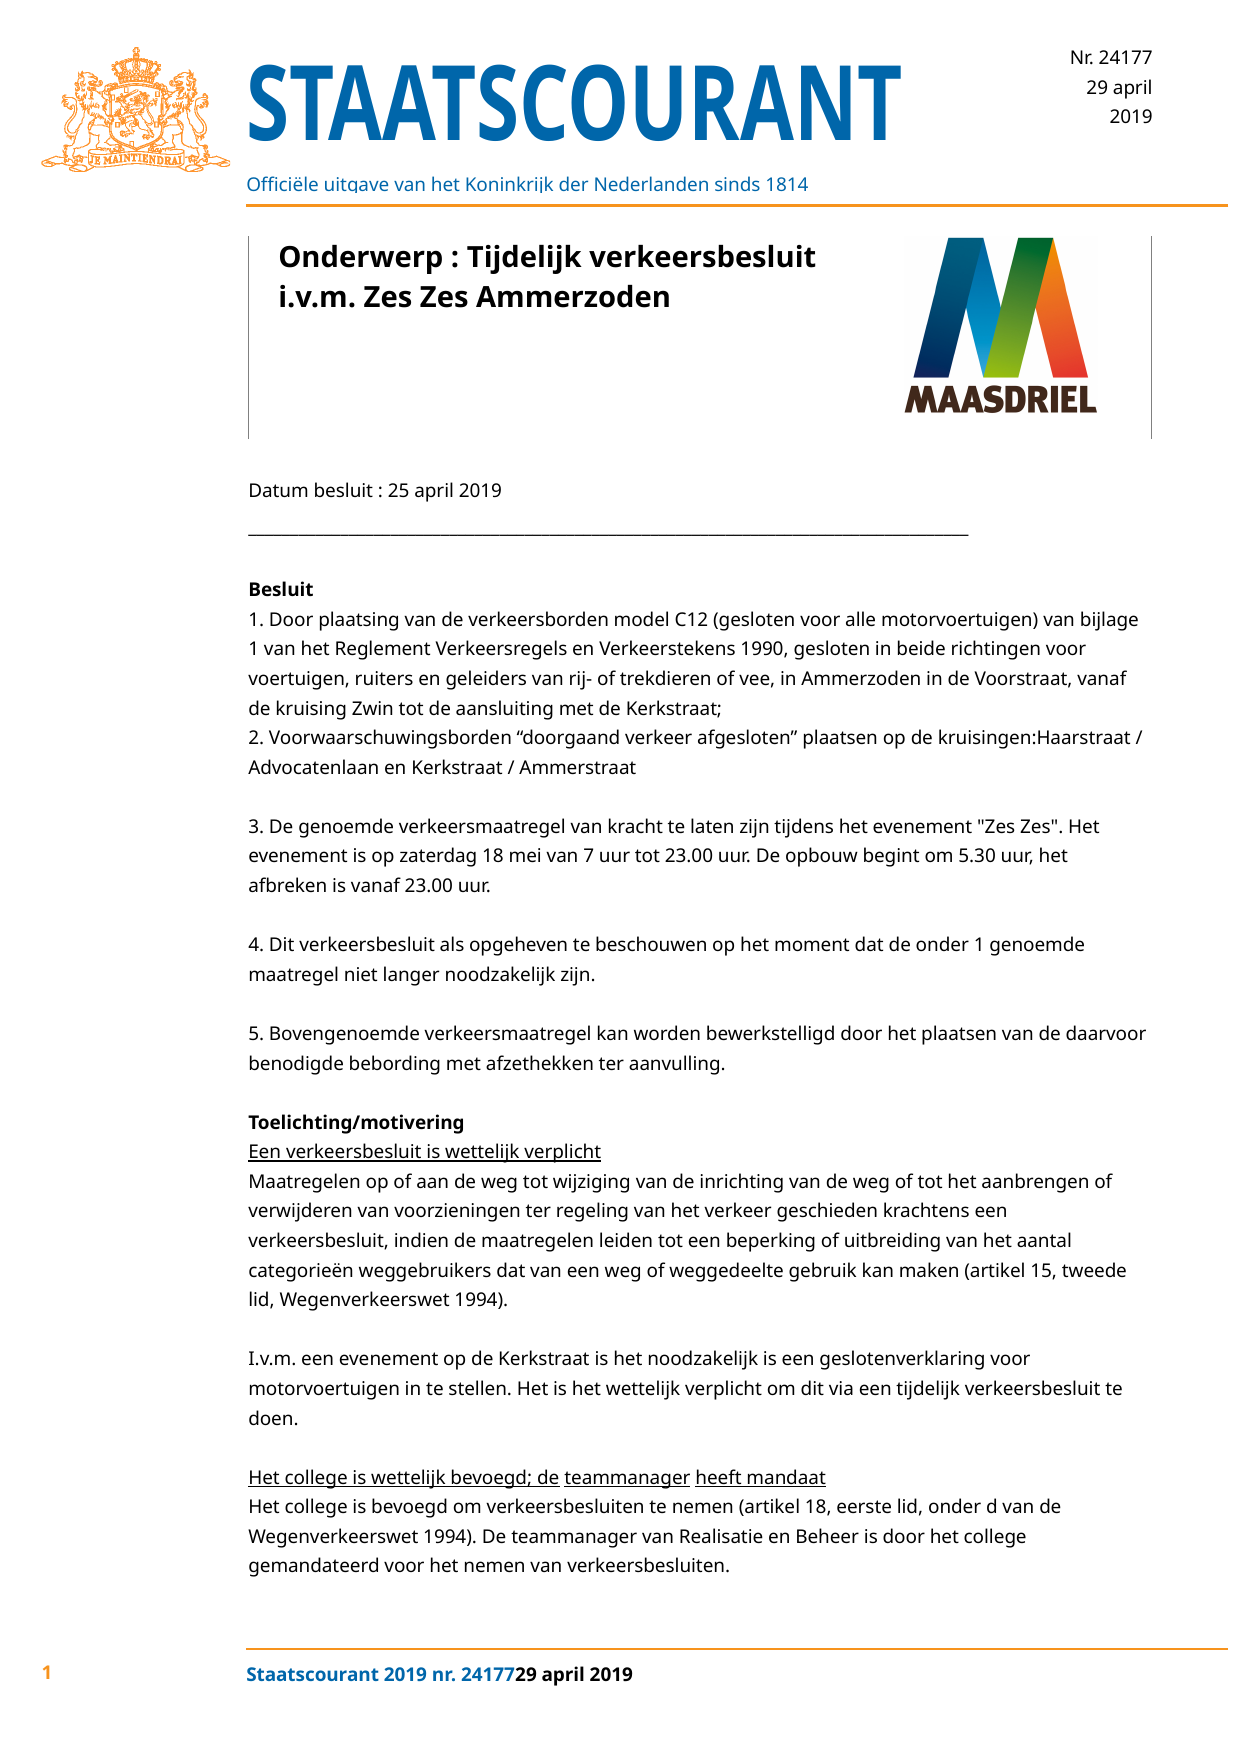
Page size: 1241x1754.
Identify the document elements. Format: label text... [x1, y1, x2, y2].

text 5. Bovengenoemde verkeersmaatregel kan worden bewerkstelligd door het plaatsen van de daarvoor benodigde bebording met afzethekken ter aanvulling. [248, 1020, 1152, 1075]
text 3. De genoemde verkeersmaatregel van kracht te laten zijn tijdens het evenement "Zes Zes". Het evenement is op zaterdag 18 mei van 7 uur tot 23.00 uur. De opbouw begint om 5.30 uur, het afbreken is vanaf 23.00 uur. [248, 813, 1152, 898]
text Toelichting/motivering [248, 1109, 1152, 1134]
text 1. Door plaatsing van de verkeersborden model C12 (gesloten voor alle motorvoertuigen) van bijlage 1 van het Reglement Verkeersregels en Verkeerstekens 1990, gesloten in beide richtingen voor voertuigen, ruiters en geleiders van rij- of trekdieren of vee, in Ammerzoden in de Voorstraat, vanaf de kruising Zwin tot de aansluiting met de Kerkstraat; [248, 606, 1152, 720]
picture [903, 236, 1098, 414]
text Een verkeersbesluit is wettelijk verplicht [248, 1138, 1152, 1164]
text Het college is wettelijk bevoegd; de teammanager heeft mandaat [248, 1464, 1152, 1489]
text 4. Dit verkeersbesluit als opgeheven te beschouwen op het moment dat de onder 1 genoemde maatregel niet langer noodzakelijk zijn. [248, 931, 1152, 987]
text I.v.m. een evenement op de Kerkstraat is het noodzakelijk is een geslotenverklaring voor motorvoertuigen in te stellen. Het is het wettelijk verplicht om dit via een tijdelijk verkeersbesluit te doen. [248, 1346, 1152, 1430]
table_header Onderwerp : Tijdelijk verkeersbesluit i.v.m. Zes Zes Ammerzoden [249, 236, 850, 439]
text ______________________________________________________________________________________ [248, 514, 1152, 539]
picture [41, 47, 231, 172]
table_header [850, 414, 1151, 439]
text Besluit [248, 576, 1152, 602]
table_header [850, 236, 903, 413]
table_header [1098, 236, 1151, 413]
text Maatregelen op of aan de weg tot wijziging van de inrichting van de weg of tot het aanbrengen of verwijderen van voorzieningen ter regeling van het verkeer geschieden krachtens een verkeersbesluit, indien de maatregelen leiden tot een beperking of uitbreiding van het aantal categorieën weggebruikers dat van een weg of weggedeelte gebruik kan maken (artikel 15, tweede lid, Wegenverkeerswet 1994). [248, 1168, 1152, 1312]
text 2. Voorwaarschuwingsborden “doorgaand verkeer afgesloten” plaatsen op de kruisingen:Haarstraat / Advocatenlaan en Kerkstraat / Ammerstraat [248, 724, 1152, 779]
text Datum besluit : 25 april 2019 [248, 477, 1152, 503]
text Het college is bevoegd om verkeersbesluiten te nemen (artikel 18, eerste lid, onder d van de Wegenverkeerswet 1994). De teammanager van Realisatie en Beheer is door het college gemandateerd voor het nemen van verkeersbesluiten. [248, 1493, 1152, 1578]
